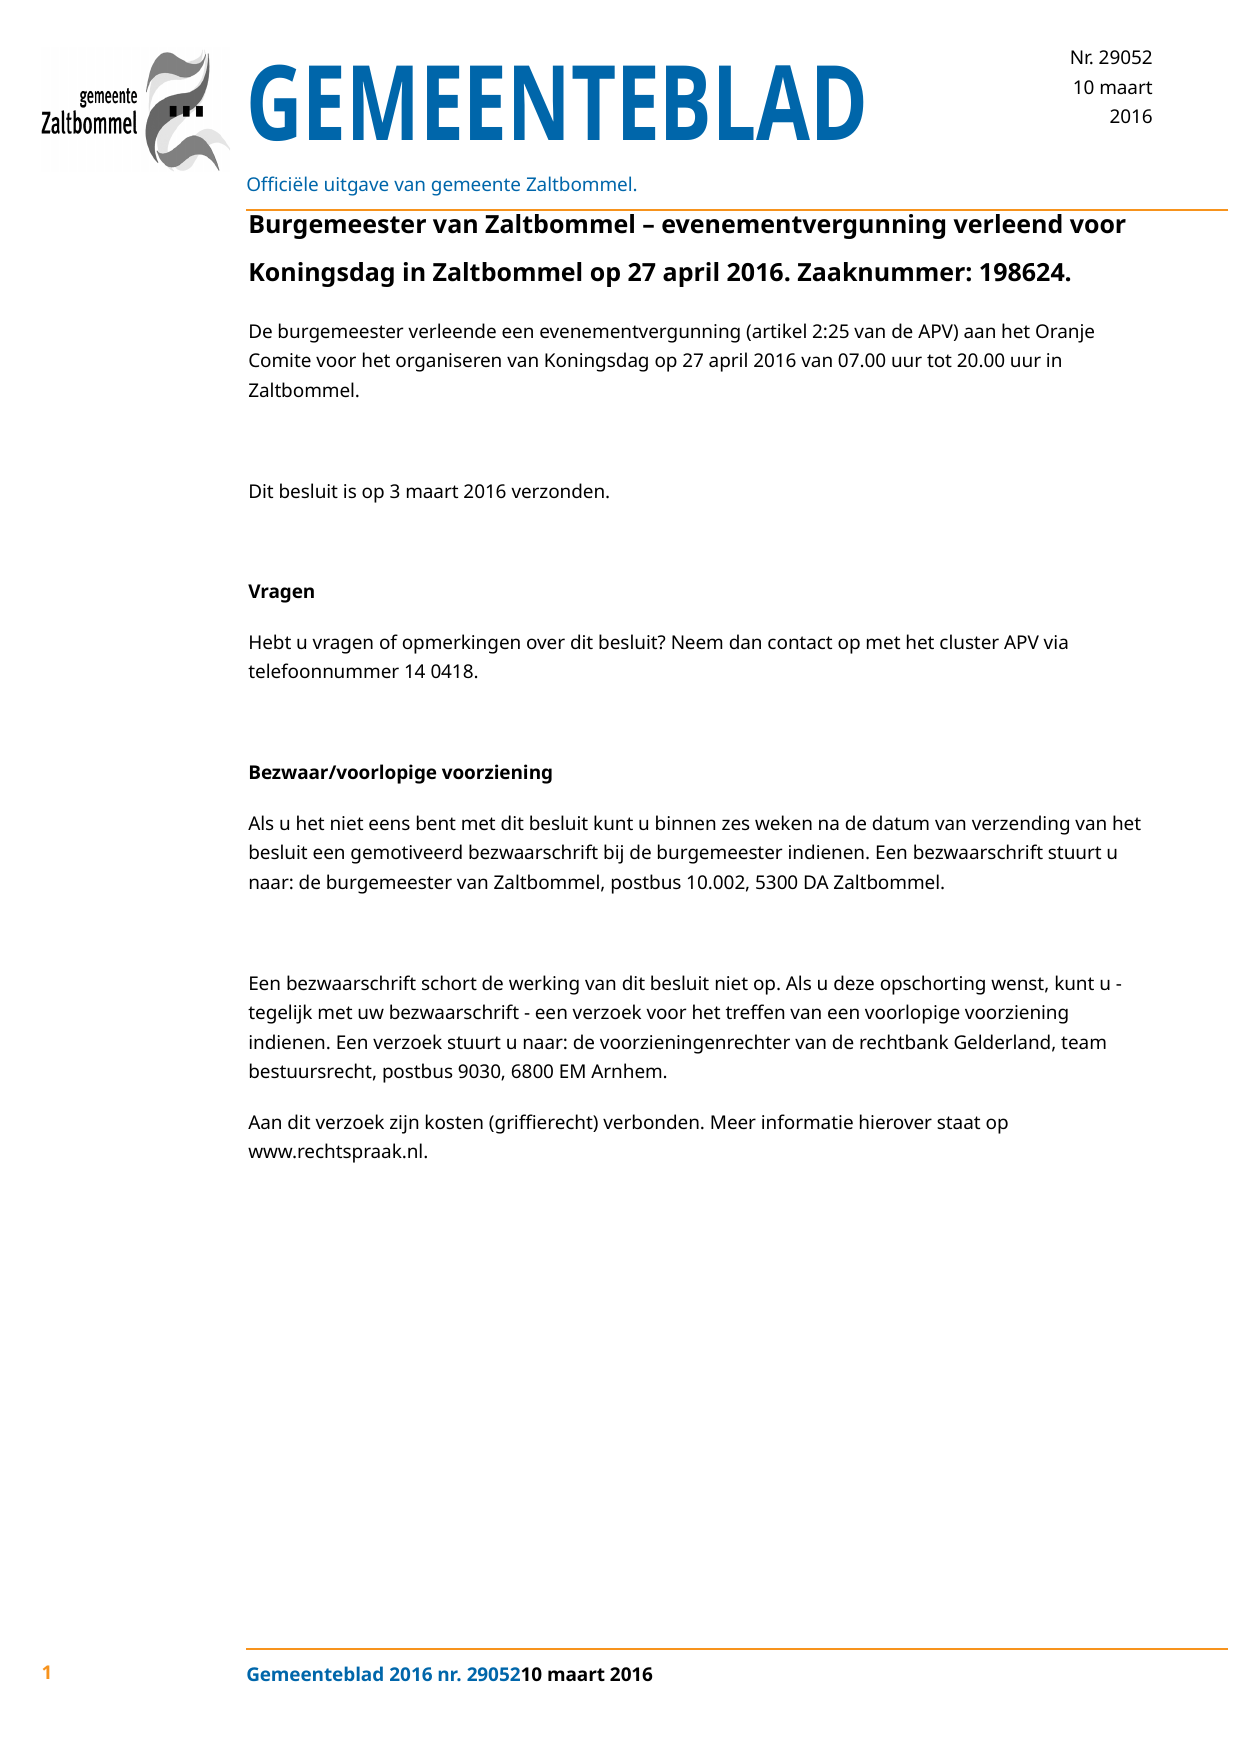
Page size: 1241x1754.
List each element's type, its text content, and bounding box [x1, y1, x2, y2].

text Aan dit verzoek zijn kosten (griffierecht) verbonden. Meer informatie hierover staat op www.rechtspraak.nl. [248, 1109, 1152, 1164]
text Hebt u vragen of opmerkingen over dit besluit? Neem dan contact op met het cluster APV via telefoonnummer 14 0418. [248, 629, 1152, 684]
text Bezwaar/voorlopige voorziening [248, 759, 1152, 785]
text Een bezwaarschrift schort de werking van dit besluit niet op. Als u deze opschorting wenst, kunt u - tegelijk met uw bezwaarschrift - een verzoek voor het treffen van een voorlopige voorziening indienen. Een verzoek stuurt u naar: de voorzieningenrechter van de rechtbank Gelderland, team bestuursrecht, postbus 9030, 6800 EM Arnhem. [248, 970, 1152, 1084]
picture [41, 47, 231, 172]
text De burgemeester verleende een evenementvergunning (artikel 2:25 van de APV) aan het Oranje Comite voor het organiseren van Koningsdag op 27 april 2016 van 07.00 uur tot 20.00 uur in Zaltbommel. [248, 318, 1152, 403]
text Dit besluit is op 3 maart 2016 verzonden. [248, 478, 1152, 504]
text Als u het niet eens bent met dit besluit kunt u binnen zes weken na de datum van verzending van het besluit een gemotiveerd bezwaarschrift bij de burgemeester indienen. Een bezwaarschrift stuurt u naar: de burgemeester van Zaltbommel, postbus 10.002, 5300 DA Zaltbommel. [248, 810, 1152, 895]
text Vragen [248, 579, 1152, 604]
text Burgemeester van Zaltbommel – evenementvergunning verleend voor Koningsdag in Zaltbommel op 27 april 2016. Zaaknummer: 198624. [248, 211, 1152, 288]
